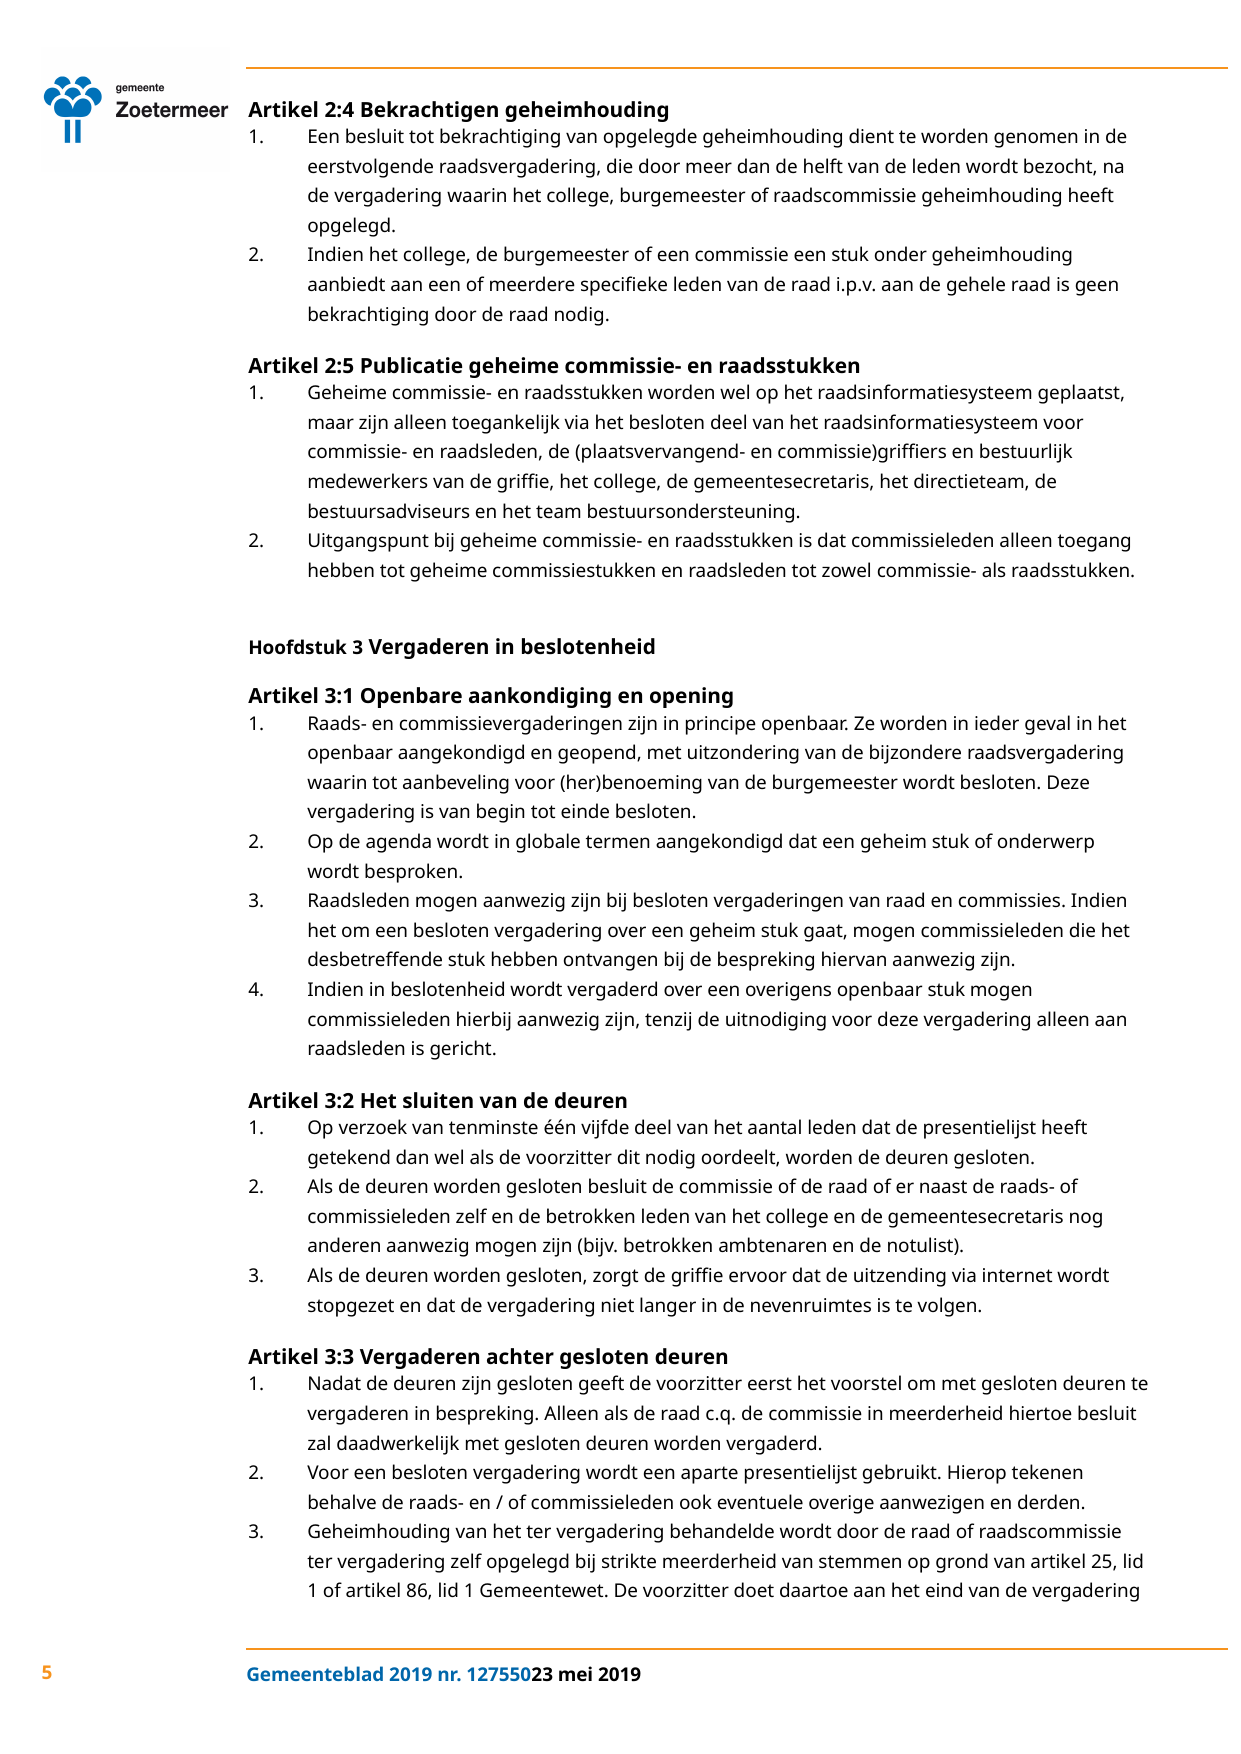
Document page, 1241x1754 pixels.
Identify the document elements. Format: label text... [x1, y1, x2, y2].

text Hoofdstuk 3 Vergaderen in beslotenheid [248, 632, 1152, 661]
text Artikel 3:1 Openbare aankondiging en opening [248, 682, 1152, 710]
list Indien in beslotenheid wordt vergaderd over een overigens openbaar stuk mogen commissieleden hierbij aanwezig zijn, tenzij de uitnodiging voor deze vergadering alleen aan raadsleden is gericht. [248, 976, 1152, 1061]
text Artikel 2:5 Publicatie geheime commissie- en raadsstukken [248, 351, 1152, 379]
list Indien het college, de burgemeester of een commissie een stuk onder geheimhouding aanbiedt aan een of meerdere specifieke leden van de raad i.p.v. aan de gehele raad is geen bekrachtiging door de raad nodig. [248, 242, 1152, 326]
list Een besluit tot bekrachtiging van opgelegde geheimhouding dient te worden genomen in de eerstvolgende raadsvergadering, die door meer dan de helft van de leden wordt bezocht, na de vergadering waarin het college, burgemeester of raadscommissie geheimhouding heeft opgelegd. [248, 123, 1152, 238]
list Geheime commissie- en raadsstukken worden wel op het raadsinformatiesysteem geplaatst, maar zijn alleen toegankelijk via het besloten deel van het raadsinformatiesysteem voor commissie- en raadsleden, de (plaatsvervangend- en commissie)griffiers en bestuurlijk medewerkers van de griffie, het college, de gemeentesecretaris, het directieteam, de bestuursadviseurs en het team bestuursondersteuning. [248, 379, 1152, 524]
list Voor een besloten vergadering wordt een aparte presentielijst gebruikt. Hierop tekenen behalve de raads- en / of commissieleden ook eventuele overige aanwezigen en derden. [248, 1459, 1152, 1515]
text Artikel 2:4 Bekrachtigen geheimhouding [248, 95, 1152, 123]
text Artikel 3:2 Het sluiten van de deuren [248, 1086, 1152, 1114]
list Als de deuren worden gesloten besluit de commissie of de raad of er naast de raads- of commissieleden zelf en de betrokken leden van het college en de gemeentesecretaris nog anderen aanwezig mogen zijn (bijv. betrokken ambtenaren en de notulist). [248, 1173, 1152, 1258]
list Raads- en commissievergaderingen zijn in principe openbaar. Ze worden in ieder geval in het openbaar aangekondigd en geopend, met uitzondering van de bijzondere raadsvergadering waarin tot aanbeveling voor (her)benoeming van de burgemeester wordt besloten. Deze vergadering is van begin tot einde besloten. [248, 710, 1152, 824]
list Uitgangspunt bij geheime commissie- en raadsstukken is dat commissieleden alleen toegang hebben tot geheime commissiestukken en raadsleden tot zowel commissie- als raadsstukken. [248, 527, 1152, 583]
text Artikel 3:3 Vergaderen achter gesloten deuren [248, 1342, 1152, 1371]
list Raadsleden mogen aanwezig zijn bij besloten vergaderingen van raad en commissies. Indien het om een besloten vergadering over een geheim stuk gaat, mogen commissieleden die het desbetreffende stuk hebben ontvangen bij de bespreking hiervan aanwezig zijn. [248, 887, 1152, 972]
list Geheimhouding van het ter vergadering behandelde wordt door de raad of raadscommissie ter vergadering zelf opgelegd bij strikte meerderheid van stemmen op grond van artikel 25, lid 1 of artikel 86, lid 1 Gemeentewet. De voorzitter doet daartoe aan het eind van de vergadering [248, 1518, 1152, 1603]
list Op verzoek van tenminste één vijfde deel van het aantal leden dat de presentielijst heeft getekend dan wel als de voorzitter dit nodig oordeelt, worden de deuren gesloten. [248, 1114, 1152, 1169]
list Op de agenda wordt in globale termen aangekondigd dat een geheim stuk of onderwerp wordt besproken. [248, 828, 1152, 884]
list Als de deuren worden gesloten, zorgt de griffie ervoor dat de uitzending via internet wordt stopgezet en dat de vergadering niet langer in de nevenruimtes is te volgen. [248, 1262, 1152, 1317]
picture [41, 47, 231, 172]
list Nadat de deuren zijn gesloten geeft de voorzitter eerst het voorstel om met gesloten deuren te vergaderen in bespreking. Alleen als de raad c.q. de commissie in meerderheid hiertoe besluit zal daadwerkelijk met gesloten deuren worden vergaderd. [248, 1371, 1152, 1456]
